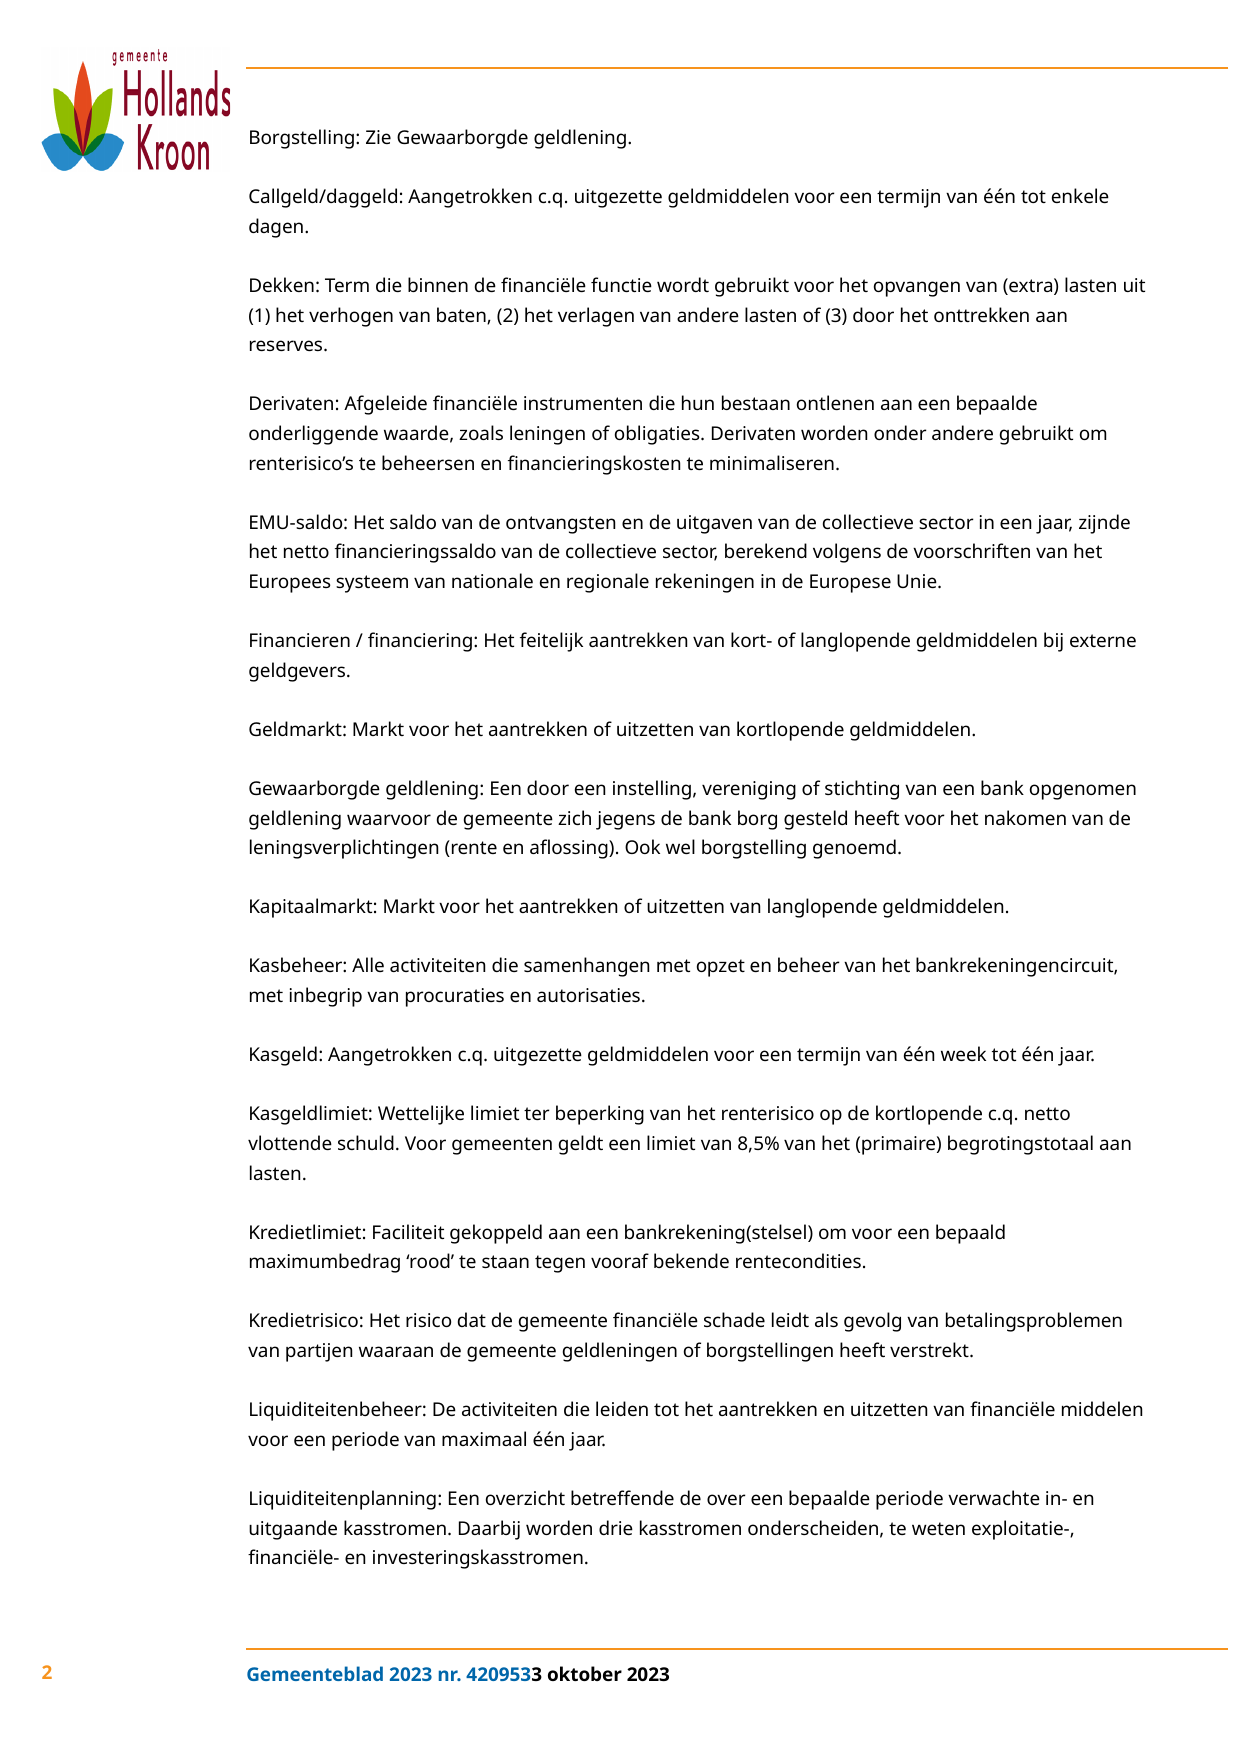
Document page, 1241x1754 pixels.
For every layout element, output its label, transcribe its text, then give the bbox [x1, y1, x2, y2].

text Borgstelling: Zie Gewaarborgde geldlening. [248, 124, 1152, 150]
text Kasbeheer: Alle activiteiten die samenhangen met opzet en beheer van het bankrekeningencircuit, met inbegrip van procuraties en autorisaties. [248, 953, 1152, 1008]
text Geldmarkt: Markt voor het aantrekken of uitzetten van kortlopende geldmiddelen. [248, 716, 1152, 742]
text Callgeld/daggeld: Aangetrokken c.q. uitgezette geldmiddelen voor een termijn van één tot enkele dagen. [248, 183, 1152, 239]
text Kredietrisico: Het risico dat de gemeente financiële schade leidt als gevolg van betalingsproblemen van partijen waaraan de gemeente geldleningen of borgstellingen heeft verstrekt. [248, 1308, 1152, 1363]
text Dekken: Term die binnen de financiële functie wordt gebruikt voor het opvangen van (extra) lasten uit (1) het verhogen van baten, (2) het verlagen van andere lasten of (3) door het onttrekken aan reserves. [248, 272, 1152, 357]
text Gewaarborgde geldlening: Een door een instelling, vereniging of stichting van een bank opgenomen geldlening waarvoor de gemeente zich jegens de bank borg gesteld heeft voor het nakomen van de leningsverplichtingen (rente en aflossing). Ook wel borgstelling genoemd. [248, 775, 1152, 860]
text Liquiditeitenbeheer: De activiteiten die leiden tot het aantrekken en uitzetten van financiële middelen voor een periode van maximaal één jaar. [248, 1396, 1152, 1452]
text Liquiditeitenplanning: Een overzicht betreffende de over een bepaalde periode verwachte in- en uitgaande kasstromen. Daarbij worden drie kasstromen onderscheiden, te weten exploitatie-, financiële- en investeringskasstromen. [248, 1485, 1152, 1570]
text Derivaten: Afgeleide financiële instrumenten die hun bestaan ontlenen aan een bepaalde onderliggende waarde, zoals leningen of obligaties. Derivaten worden onder andere gebruikt om renterisico’s te beheersen en financieringskosten te minimaliseren. [248, 391, 1152, 476]
text Kapitaalmarkt: Markt voor het aantrekken of uitzetten van langlopende geldmiddelen. [248, 893, 1152, 919]
text Kasgeld: Aangetrokken c.q. uitgezette geldmiddelen voor een termijn van één week tot één jaar. [248, 1041, 1152, 1067]
text Financieren / financiering: Het feitelijk aantrekken van kort- of langlopende geldmiddelen bij externe geldgevers. [248, 627, 1152, 683]
picture [41, 47, 231, 172]
text Kredietlimiet: Faciliteit gekoppeld aan een bankrekening(stelsel) om voor een bepaald maximumbedrag ‘rood’ te staan tegen vooraf bekende rentecondities. [248, 1219, 1152, 1274]
text EMU-saldo: Het saldo van de ontvangsten en de uitgaven van de collectieve sector in een jaar, zijnde het netto financieringssaldo van de collectieve sector, berekend volgens de voorschriften van het Europees systeem van nationale en regionale rekeningen in de Europese Unie. [248, 509, 1152, 594]
text Kasgeldlimiet: Wettelijke limiet ter beperking van het renterisico op de kortlopende c.q. netto vlottende schuld. Voor gemeenten geldt een limiet van 8,5% van het (primaire) begrotingstotaal aan lasten. [248, 1101, 1152, 1186]
